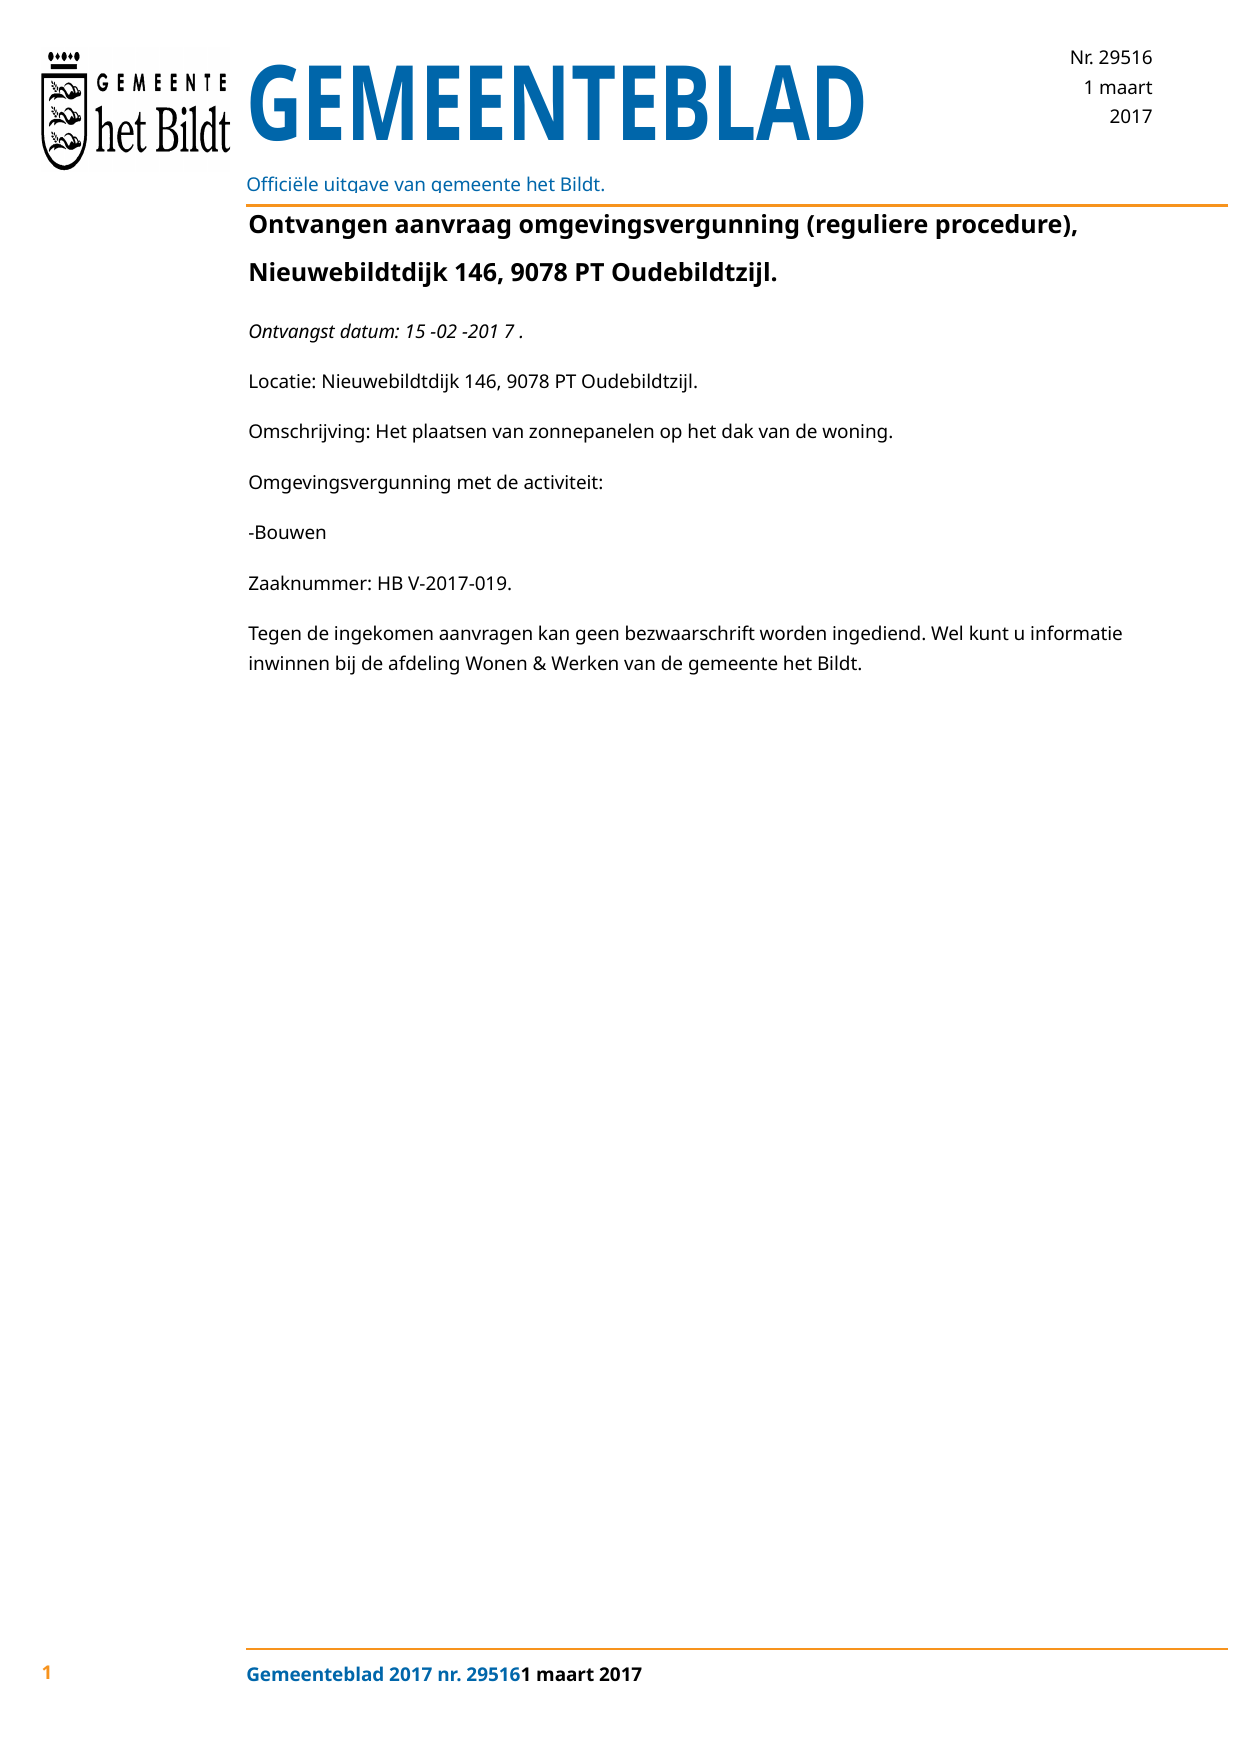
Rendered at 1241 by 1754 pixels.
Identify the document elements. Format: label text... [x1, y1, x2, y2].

text Omgevingsvergunning met de activiteit: [248, 469, 1152, 495]
text Ontvangen aanvraag omgevingsvergunning (reguliere procedure), Nieuwebildtdijk 146, 9078 PT Oudebildtzijl. [248, 207, 1152, 288]
text -Bouwen [248, 519, 1152, 545]
text Tegen de ingekomen aanvragen kan geen bezwaarschrift worden ingediend. Wel kunt u informatie inwinnen bij de afdeling Wonen & Werken van de gemeente het Bildt. [248, 620, 1152, 676]
picture [41, 47, 231, 172]
text Ontvangst datum: 15 -02 -201 7 . [248, 318, 1152, 344]
text Omschrijving: Het plaatsen van zonnepanelen op het dak van de woning. [248, 419, 1152, 444]
text Locatie: Nieuwebildtdijk 146, 9078 PT Oudebildtzijl. [248, 368, 1152, 394]
text Zaaknummer: HB V-2017-019. [248, 570, 1152, 596]
